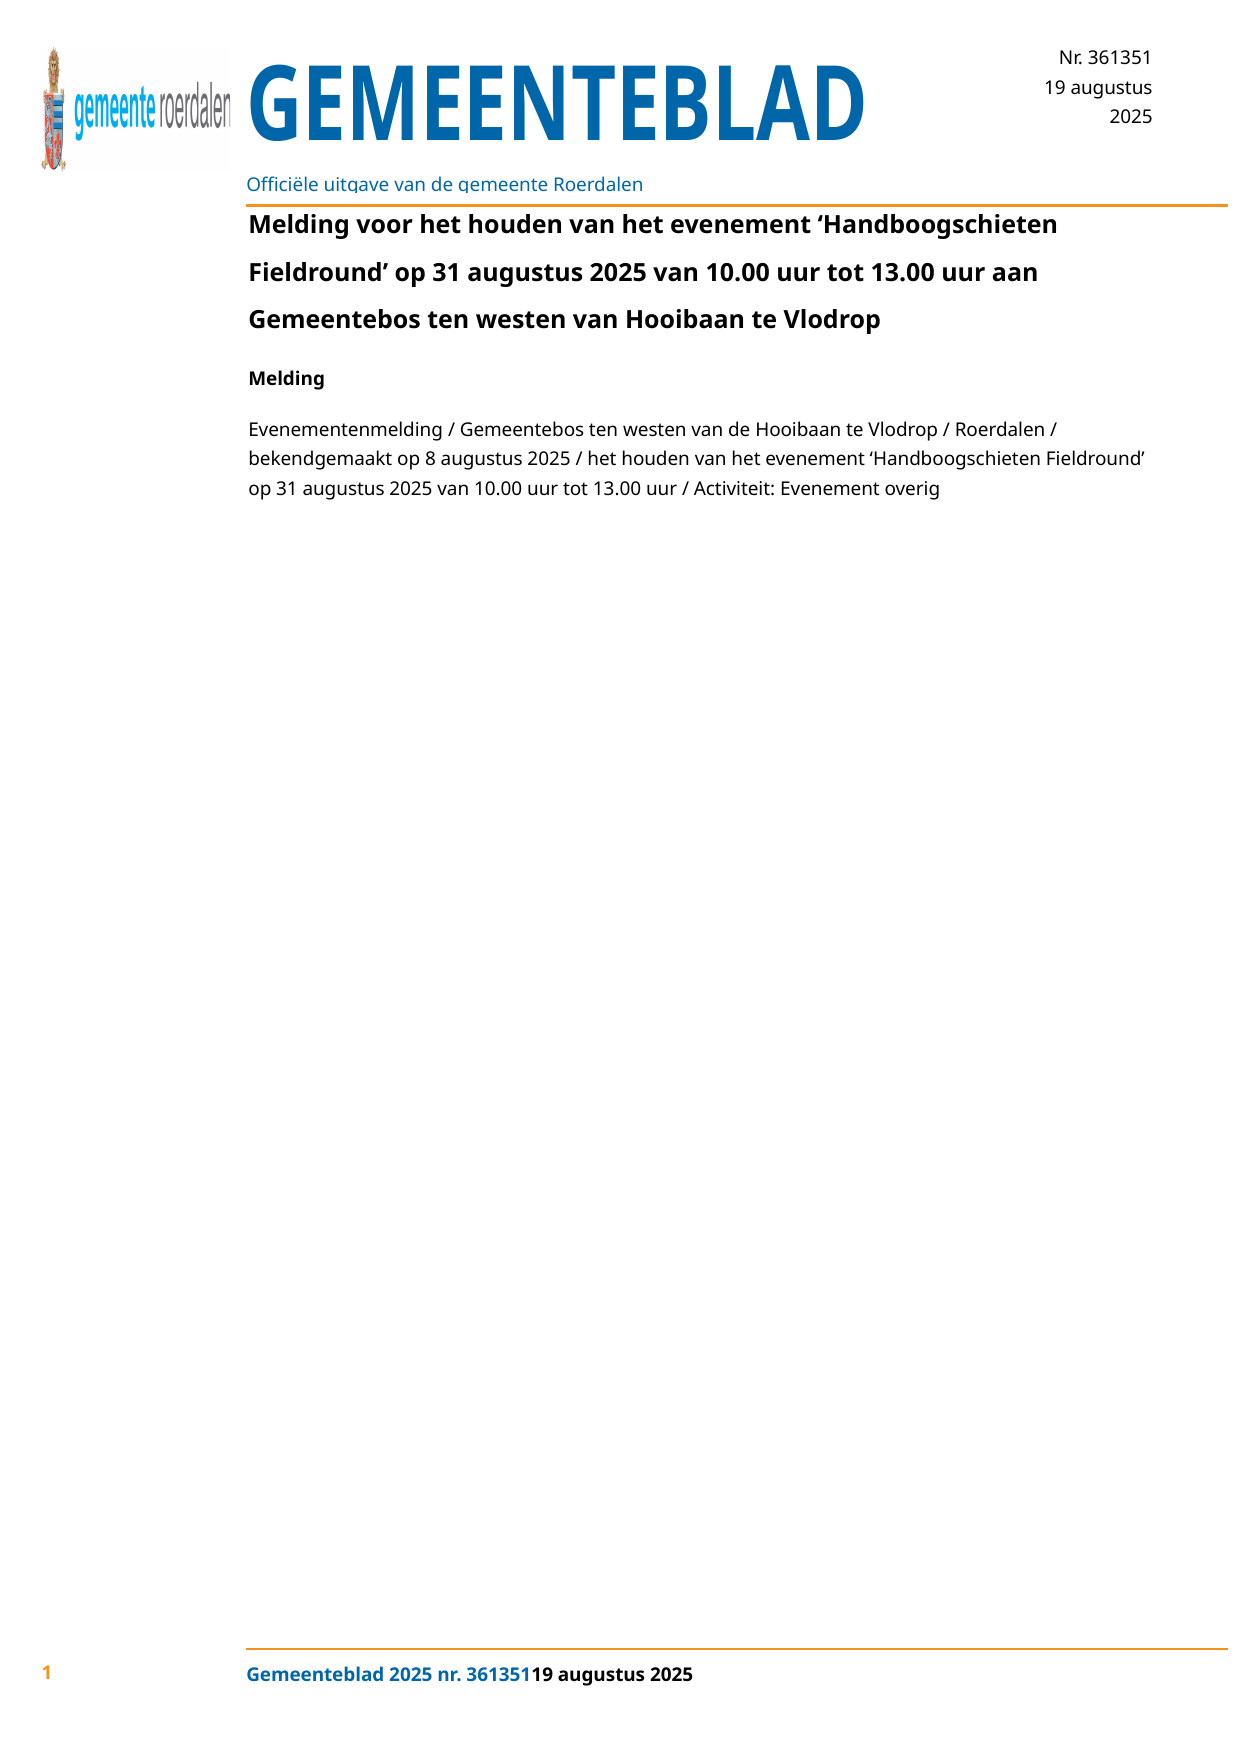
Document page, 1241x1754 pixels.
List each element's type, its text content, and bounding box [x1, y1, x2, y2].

picture [41, 47, 231, 172]
text Evenementenmelding / Gemeentebos ten westen van de Hooibaan te Vlodrop / Roerdalen / bekendgemaakt op 8 augustus 2025 / het houden van het evenement ‘Handboogschieten Fieldround’ op 31 augustus 2025 van 10.00 uur tot 13.00 uur / Activiteit: Evenement overig [248, 416, 1152, 501]
text Melding voor het houden van het evenement ‘Handboogschieten Fieldround’ op 31 augustus 2025 van 10.00 uur tot 13.00 uur aan Gemeentebos ten westen van Hooibaan te Vlodrop [248, 207, 1152, 336]
text Melding [248, 366, 1152, 391]
